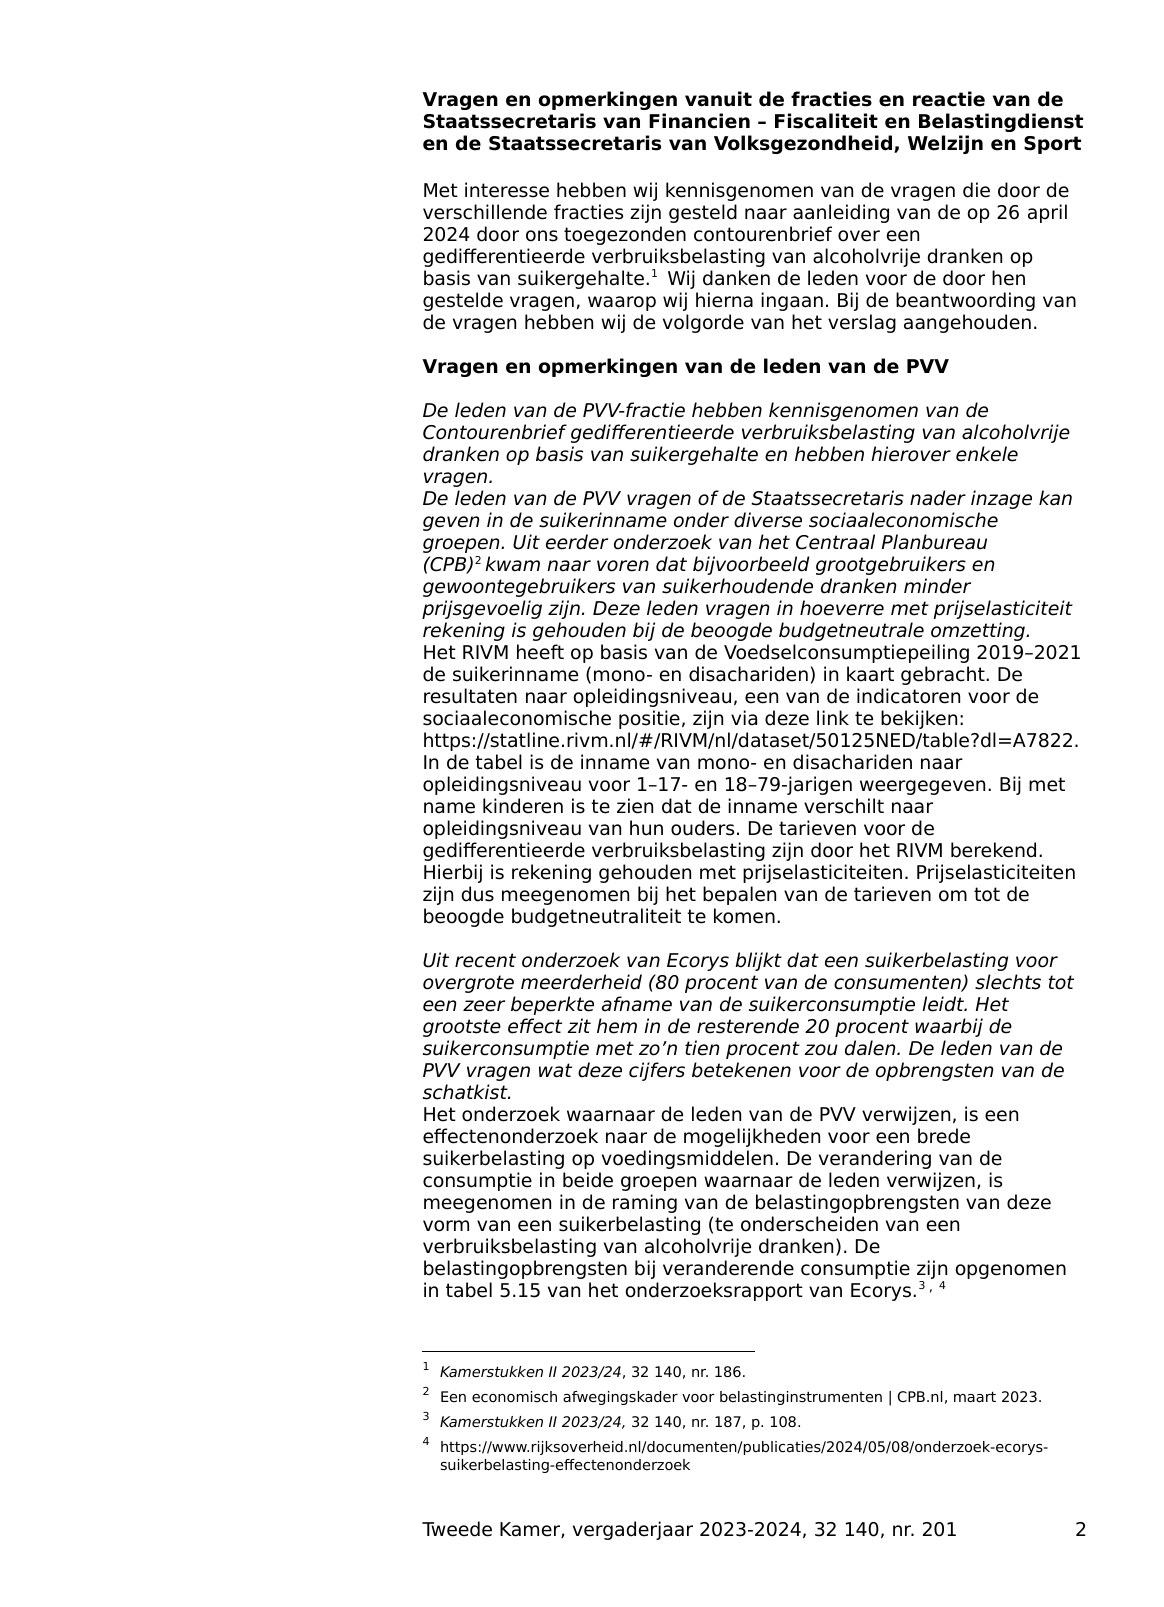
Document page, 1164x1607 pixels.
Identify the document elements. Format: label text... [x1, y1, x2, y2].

text De leden van de PVV-fractie hebben kennisgenomen van de Contourenbrief gedifferentieerde verbruiksbelasting van alcoholvrije dranken op basis van suikergehalte en hebben hierover enkele vragen. [422, 400, 1087, 488]
text Kamerstukken II 2023/24, 32 140, nr. 187, p. 108. [422, 1410, 1087, 1432]
text Met interesse hebben wij kennisgenomen van de vragen die door de verschillende fracties zijn gesteld naar aanleiding van de op 26 april 2024 door ons toegezonden contourenbrief over een gedifferentieerde verbruiksbelasting van alcoholvrije dranken op basis van suikergehalte. Wij danken de leden voor de door hen gestelde vragen, waarop wij hierna ingaan. Bij de beantwoording van de vragen hebben wij de volgorde van het verslag aangehouden. [422, 180, 1087, 334]
text Het onderzoek waarnaar de leden van de PVV verwijzen, is een effectenonderzoek naar de mogelijkheden voor een brede suikerbelasting op voedingsmiddelen. De verandering van de consumptie in beide groepen waarnaar de leden verwijzen, is meegenomen in de raming van de belastingopbrengsten van deze vorm van een suikerbelasting (te onderscheiden van een verbruiksbelasting van alcoholvrije dranken). De belastingopbrengsten bij veranderende consumptie zijn opgenomen in tabel 5.15 van het onderzoeksrapport van Ecorys., [422, 1104, 1087, 1302]
text Een economisch afwegingskader voor belastinginstrumenten | CPB.nl, maart 2023. [422, 1385, 1087, 1407]
text Het RIVM heeft op basis van de Voedselconsumptiepeiling 2019–2021 de suikerinname (mono- en disachariden) in kaart gebracht. De resultaten naar opleidingsniveau, een van de indicatoren voor de sociaaleconomische positie, zijn via deze link te bekijken: https://statline.rivm.nl/#/RIVM/nl/dataset/50125NED/table?dl=A7822. In de tabel is de inname van mono- en disachariden naar opleidingsniveau voor 1–17- en 18–79-jarigen weergegeven. Bij met name kinderen is te zien dat de inname verschilt naar opleidingsniveau van hun ouders. De tarieven voor de gedifferentieerde verbruiksbelasting zijn door het RIVM berekend. Hierbij is rekening gehouden met prijselasticiteiten. Prijselasticiteiten zijn dus meegenomen bij het bepalen van de tarieven om tot de beoogde budgetneutraliteit te komen. [422, 642, 1087, 928]
text Kamerstukken II 2023/24, 32 140, nr. 186. [422, 1360, 1087, 1382]
text Uit recent onderzoek van Ecorys blijkt dat een suikerbelasting voor overgrote meerderheid (80 procent van de consumenten) slechts tot een zeer beperkte afname van de suikerconsumptie leidt. Het grootste effect zit hem in de resterende 20 procent waarbij de suikerconsumptie met zo’n tien procent zou dalen. De leden van de PVV vragen wat deze cijfers betekenen voor de opbrengsten van de schatkist. [422, 950, 1087, 1104]
text De leden van de PVV vragen of de Staatssecretaris nader inzage kan geven in de suikerinname onder diverse sociaaleconomische groepen. Uit eerder onderzoek van het Centraal Planbureau (CPB)kwam naar voren dat bijvoorbeeld grootgebruikers en gewoontegebruikers van suikerhoudende dranken minder prijsgevoelig zijn. Deze leden vragen in hoeverre met prijselasticiteit rekening is gehouden bij de beoogde budgetneutrale omzetting. [422, 488, 1087, 642]
subtitle Vragen en opmerkingen van de leden van de PVV [422, 356, 1087, 378]
subtitle Vragen en opmerkingen vanuit de fracties en reactie van de Staatssecretaris van Financien – Fiscaliteit en Belastingdienst en de Staatssecretaris van Volksgezondheid, Welzijn en Sport [422, 89, 1087, 155]
text https://www.rijksoverheid.nl/documenten/publicaties/2024/05/08/onderzoek-ecorys-suikerbelasting-effectenonderzoek [422, 1435, 1087, 1474]
